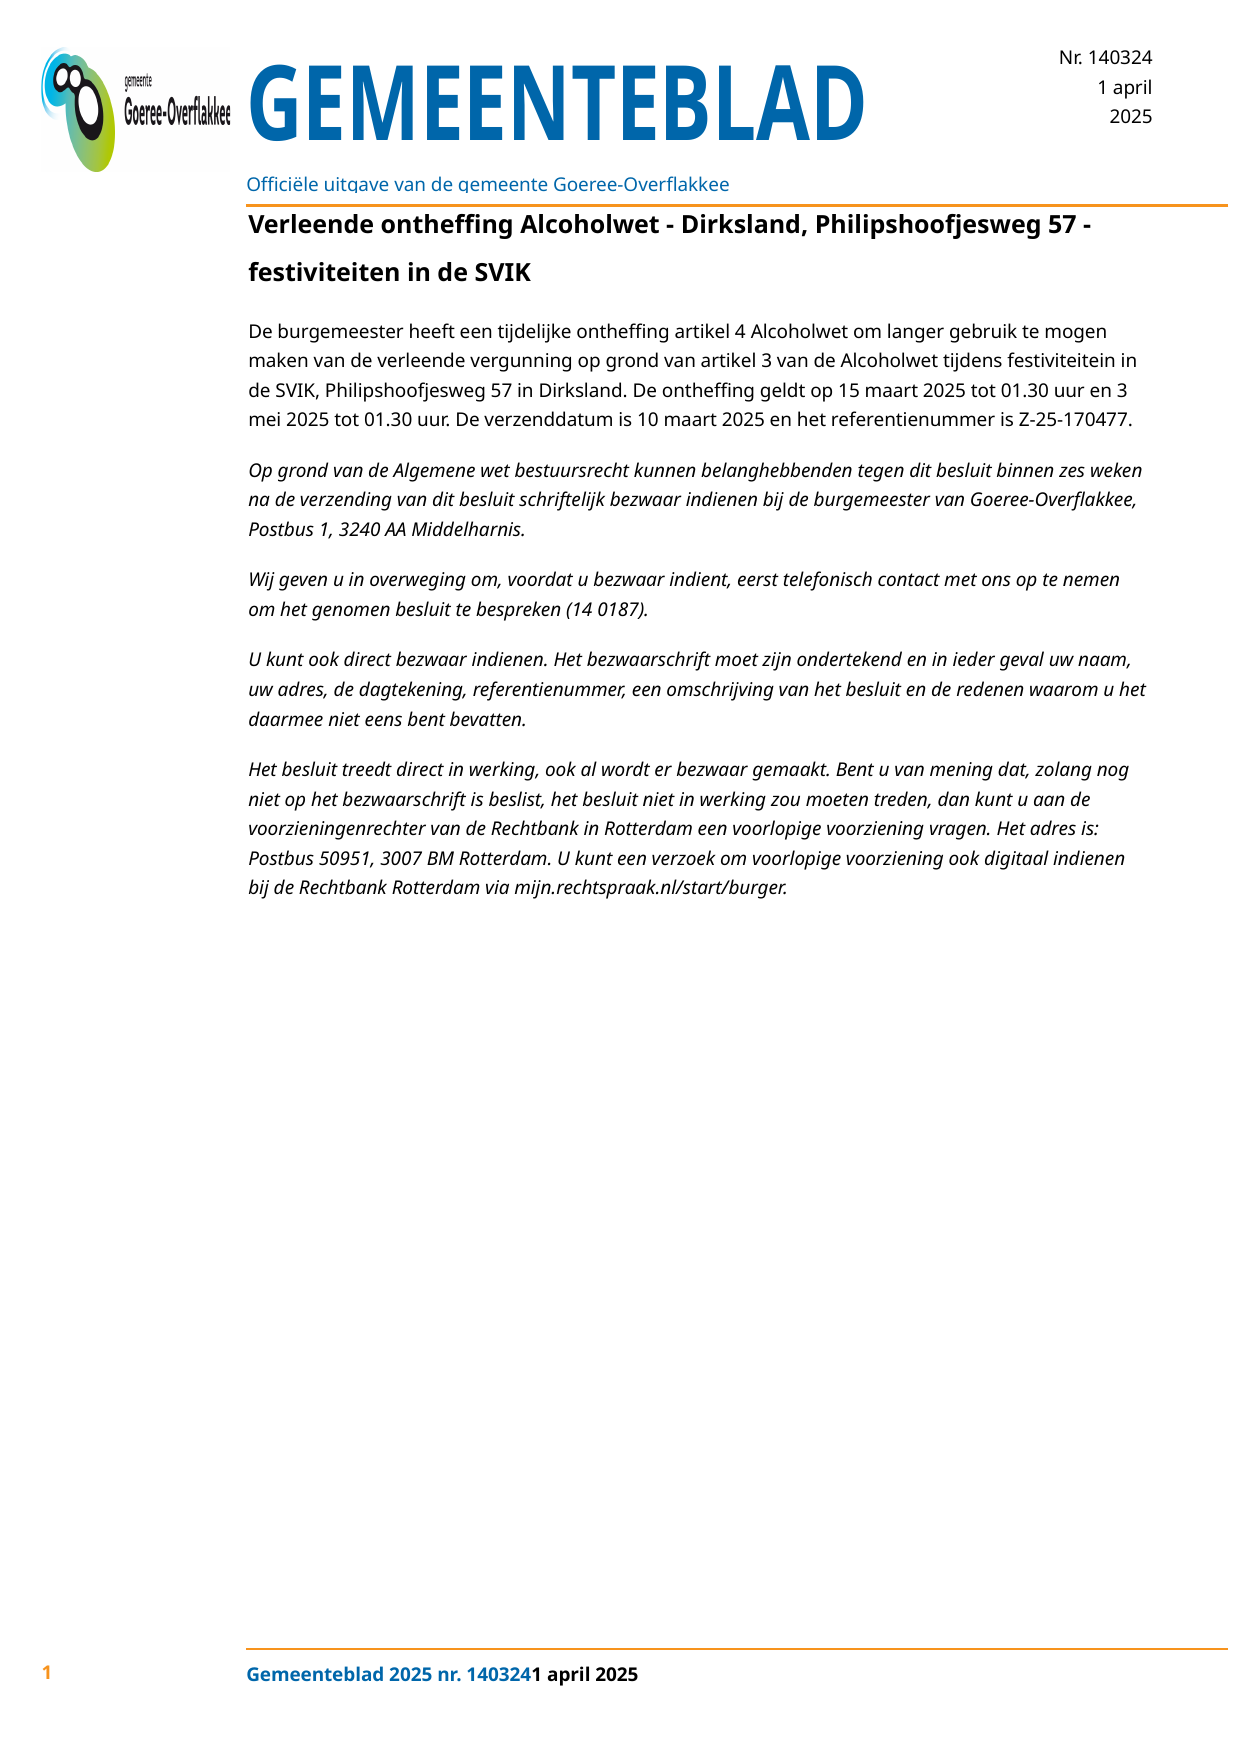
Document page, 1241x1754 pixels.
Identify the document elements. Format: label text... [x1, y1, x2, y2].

text Wij geven u in overweging om, voordat u bezwaar indient, eerst telefonisch contact met ons op te nemen om het genomen besluit te bespreken (14 0187). [248, 567, 1152, 622]
text Het besluit treedt direct in werking, ook al wordt er bezwaar gemaakt. Bent u van mening dat, zolang nog niet op het bezwaarschrift is beslist, het besluit niet in werking zou moeten treden, dan kunt u aan de voorzieningenrechter van de Rechtbank in Rotterdam een voorlopige voorziening vragen. Het adres is: Postbus 50951, 3007 BM Rotterdam. U kunt een verzoek om voorlopige voorziening ook digitaal indienen bij de Rechtbank Rotterdam via mijn.rechtspraak.nl/start/burger. [248, 756, 1152, 900]
text Op grond van de Algemene wet bestuursrecht kunnen belanghebbenden tegen dit besluit binnen zes weken na de verzending van dit besluit schriftelijk bezwaar indienen bij de burgemeester van Goeree-Overflakkee, Postbus 1, 3240 AA Middelharnis. [248, 457, 1152, 542]
picture [41, 47, 231, 172]
text Verleende ontheffing Alcoholwet - Dirksland, Philipshoofjesweg 57 - festiviteiten in de SVIK [248, 207, 1152, 288]
text De burgemeester heeft een tijdelijke ontheffing artikel 4 Alcoholwet om langer gebruik te mogen maken van de verleende vergunning op grond van artikel 3 van de Alcoholwet tijdens festiviteitein in de SVIK, Philipshoofjesweg 57 in Dirksland. De ontheffing geldt op 15 maart 2025 tot 01.30 uur en 3 mei 2025 tot 01.30 uur. De verzenddatum is 10 maart 2025 en het referentienummer is Z-25-170477. [248, 318, 1152, 432]
text U kunt ook direct bezwaar indienen. Het bezwaarschrift moet zijn ondertekend en in ieder geval uw naam, uw adres, de dagtekening, referentienummer, een omschrijving van het besluit en de redenen waarom u het daarmee niet eens bent bevatten. [248, 647, 1152, 732]
